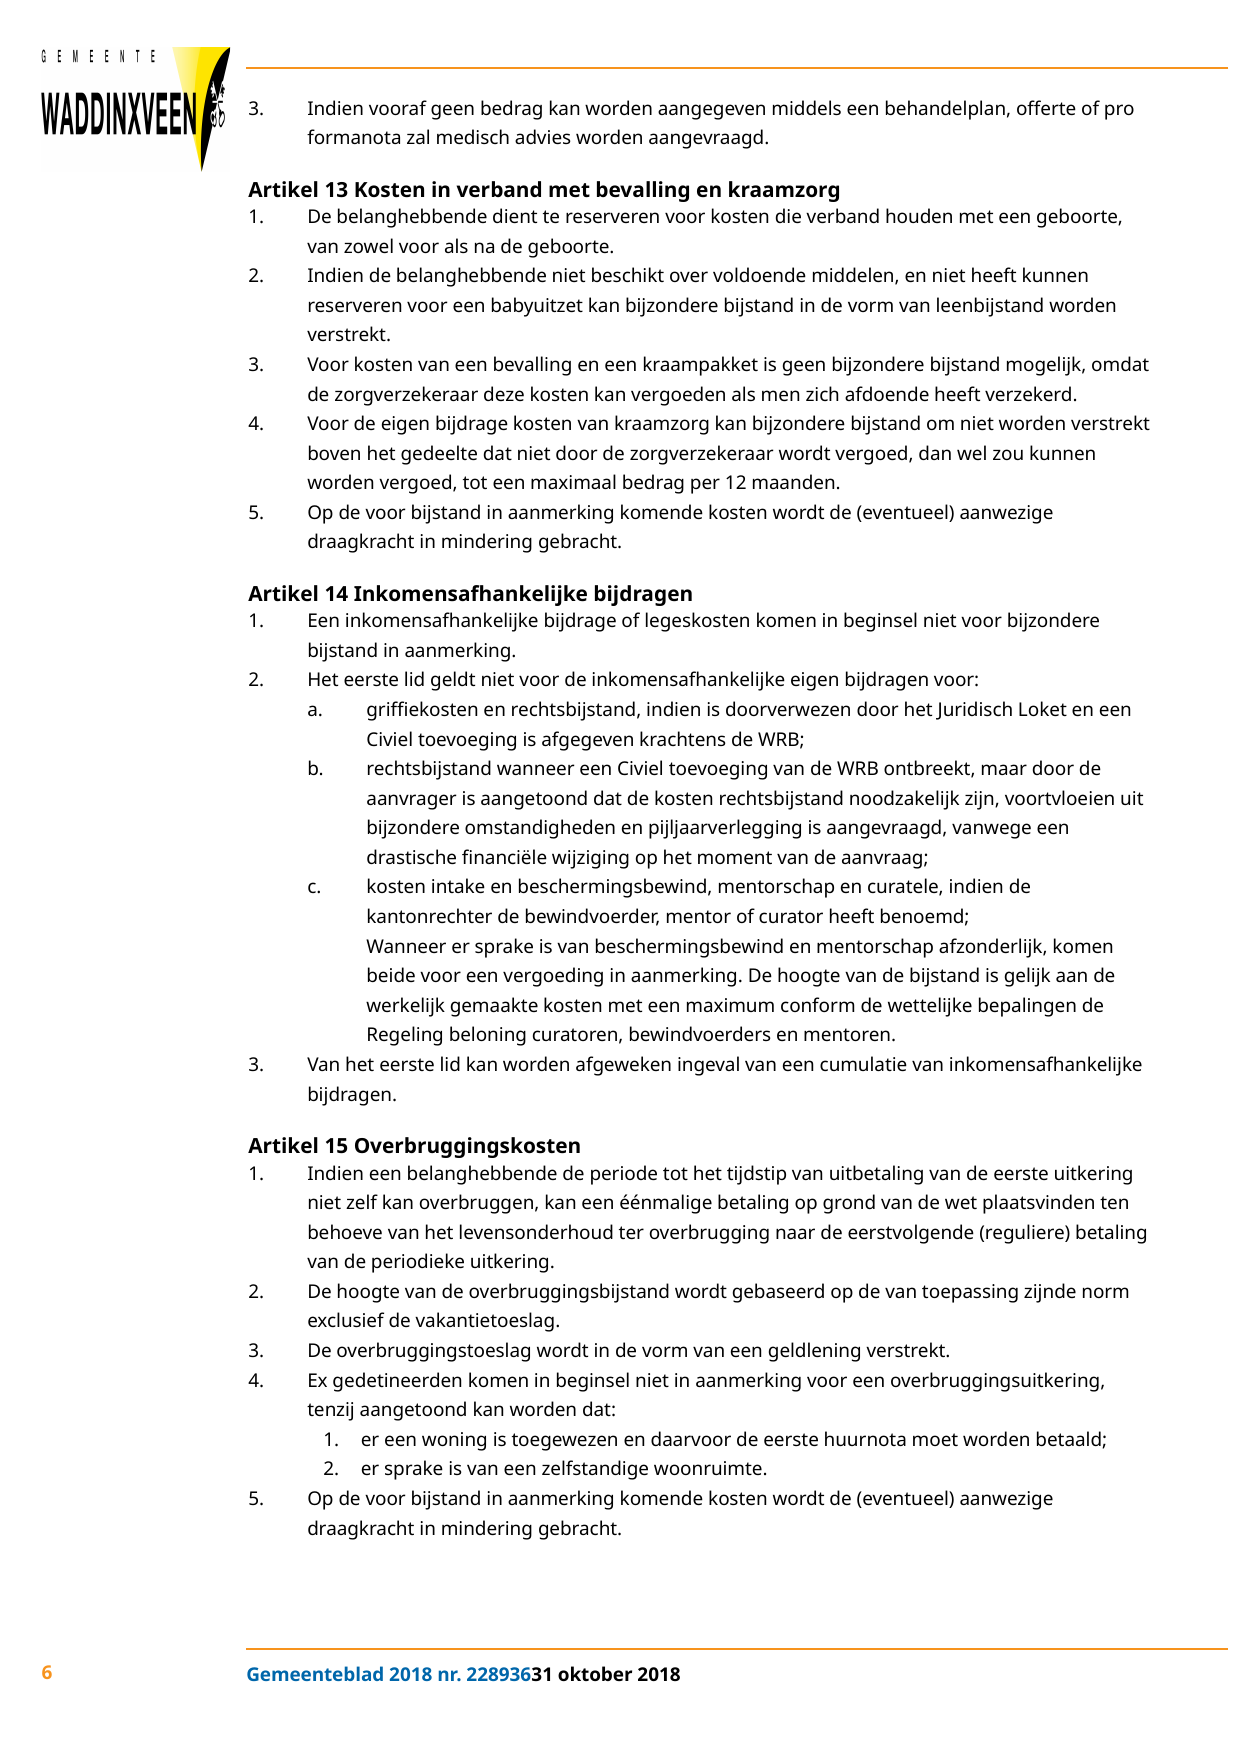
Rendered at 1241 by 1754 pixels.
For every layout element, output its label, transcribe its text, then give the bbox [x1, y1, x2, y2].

text Artikel 15 Overbruggingskosten [248, 1131, 1152, 1160]
list Indien de belanghebbende niet beschikt over voldoende middelen, en niet heeft kunnen reserveren voor een babyuitzet kan bijzondere bijstand in de vorm van leenbijstand worden verstrekt. [248, 262, 1152, 347]
text Artikel 13 Kosten in verband met bevalling en kraamzorg [248, 175, 1152, 203]
list Voor kosten van een bevalling en een kraampakket is geen bijzondere bijstand mogelijk, omdat de zorgverzekeraar deze kosten kan vergoeden als men zich afdoende heeft verzekerd. [248, 351, 1152, 406]
list er een woning is toegewezen en daarvoor de eerste huurnota moet worden betaald; [323, 1426, 1152, 1452]
list Een inkomensafhankelijke bijdrage of legeskosten komen in beginsel niet voor bijzondere bijstand in aanmerking. [248, 607, 1152, 663]
list kosten intake en beschermingsbewind, mentorschap en curatele, indien de kantonrechter de bewindvoerder, mentor of curator heeft benoemd; [307, 874, 1152, 929]
list Indien een belanghebbende de periode tot het tijdstip van uitbetaling van de eerste uitkering niet zelf kan overbruggen, kan een éénmalige betaling op grond van de wet plaatsvinden ten behoeve van het levensonderhoud ter overbrugging naar de eerstvolgende (reguliere) betaling van de periodieke uitkering. [248, 1160, 1152, 1274]
list Voor de eigen bijdrage kosten van kraamzorg kan bijzondere bijstand om niet worden verstrekt boven het gedeelte dat niet door de zorgverzekeraar wordt vergoed, dan wel zou kunnen worden vergoed, tot een maximaal bedrag per 12 maanden. [248, 410, 1152, 495]
list er sprake is van een zelfstandige woonruimte. [323, 1456, 1152, 1481]
list De overbruggingstoeslag wordt in de vorm van een geldlening verstrekt. [248, 1337, 1152, 1363]
list rechtsbijstand wanneer een Civiel toevoeging van de WRB ontbreekt, maar door de aanvrager is aangetoond dat de kosten rechtsbijstand noodzakelijk zijn, voortvloeien uit bijzondere omstandigheden en pijljaarverlegging is aangevraagd, vanwege een drastische financiële wijziging op het moment van de aanvraag; [307, 755, 1152, 870]
list Op de voor bijstand in aanmerking komende kosten wordt de (eventueel) aanwezige draagkracht in mindering gebracht. [248, 1485, 1152, 1540]
list Op de voor bijstand in aanmerking komende kosten wordt de (eventueel) aanwezige draagkracht in mindering gebracht. [248, 499, 1152, 554]
list Van het eerste lid kan worden afgeweken ingeval van een cumulatie van inkomensafhankelijke bijdragen. [248, 1051, 1152, 1107]
list Ex gedetineerden komen in beginsel niet in aanmerking voor een overbruggingsuitkering, tenzij aangetoond kan worden dat: [248, 1367, 1152, 1422]
list De belanghebbende dient te reserveren voor kosten die verband houden met een geboorte, van zowel voor als na de geboorte. [248, 203, 1152, 258]
list Indien vooraf geen bedrag kan worden aangegeven middels een behandelplan, offerte of pro formanota zal medisch advies worden aangevraagd. [248, 95, 1152, 150]
text Artikel 14 Inkomensafhankelijke bijdragen [248, 579, 1152, 607]
list griffiekosten en rechtsbijstand, indien is doorverwezen door het Juridisch Loket en een Civiel toevoeging is afgegeven krachtens de WRB; [307, 696, 1152, 752]
list Het eerste lid geldt niet voor de inkomensafhankelijke eigen bijdragen voor: [248, 667, 1152, 692]
list De hoogte van de overbruggingsbijstand wordt gebaseerd op de van toepassing zijnde norm exclusief de vakantietoeslag. [248, 1278, 1152, 1333]
picture [41, 47, 231, 172]
list Wanneer er sprake is van beschermingsbewind en mentorschap afzonderlijk, komen beide voor een vergoeding in aanmerking. De hoogte van de bijstand is gelijk aan de werkelijk gemaakte kosten met een maximum conform de wettelijke bepalingen de Regeling beloning curatoren, bewindvoerders en mentoren. [307, 933, 1152, 1047]
